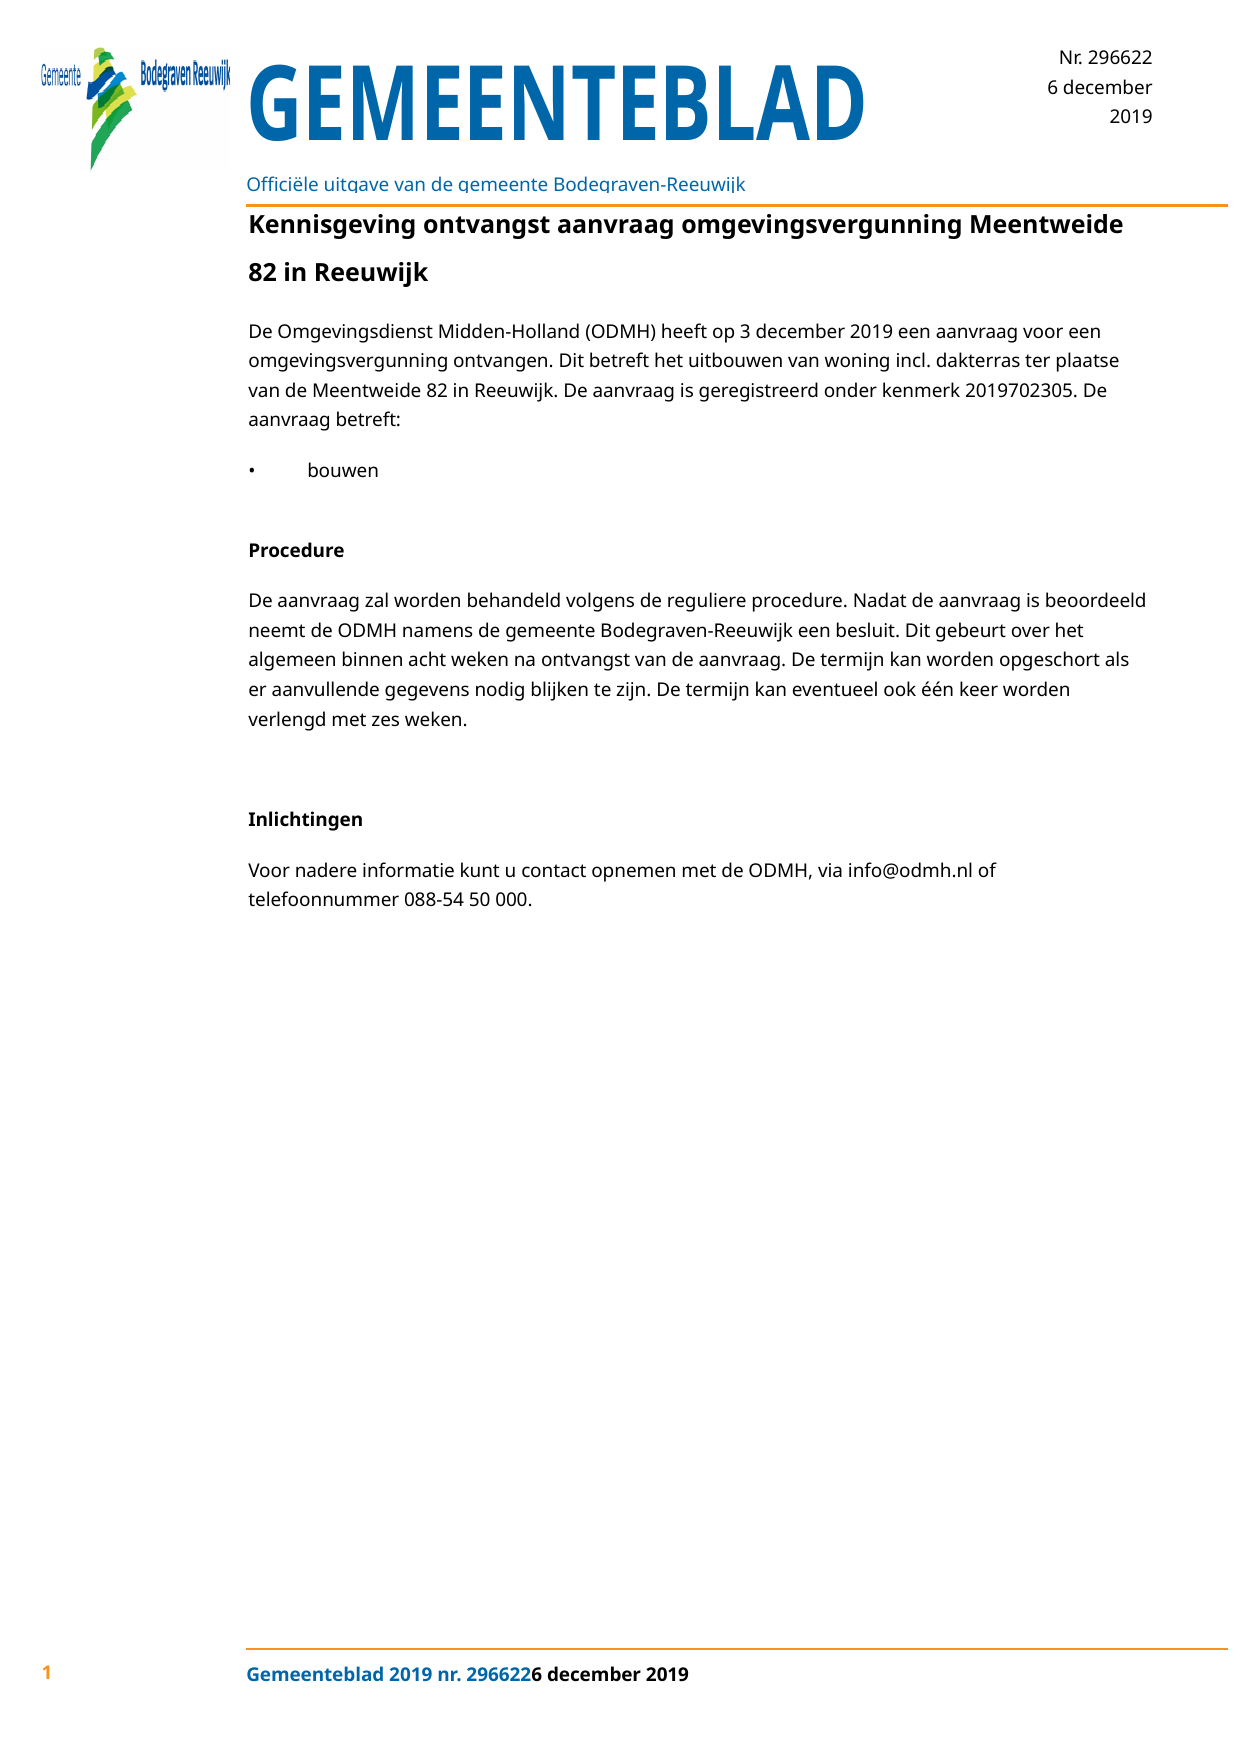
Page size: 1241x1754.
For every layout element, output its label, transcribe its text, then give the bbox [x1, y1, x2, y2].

picture [41, 47, 231, 172]
text De Omgevingsdienst Midden-Holland (ODMH) heeft op 3 december 2019 een aanvraag voor een omgevingsvergunning ontvangen. Dit betreft het uitbouwen van woning incl. dakterras ter plaatse van de Meentweide 82 in Reeuwijk. De aanvraag is geregistreerd onder kenmerk 2019702305. De aanvraag betreft: [248, 318, 1152, 432]
list bouwen [248, 457, 1152, 483]
text Kennisgeving ontvangst aanvraag omgevingsvergunning Meentweide 82 in Reeuwijk [248, 207, 1152, 288]
text De aanvraag zal worden behandeld volgens de reguliere procedure. Nadat de aanvraag is beoordeeld neemt de ODMH namens de gemeente Bodegraven-Reeuwijk een besluit. Dit gebeurt over het algemeen binnen acht weken na ontvangst van de aanvraag. De termijn kan worden opgeschort als er aanvullende gegevens nodig blijken te zijn. De termijn kan eventueel ook één keer worden verlengd met zes weken. [248, 587, 1152, 732]
text Procedure [248, 537, 1152, 563]
text Inlichtingen [248, 807, 1152, 832]
text Voor nadere informatie kunt u contact opnemen met de ODMH, via info@odmh.nl of telefoonnummer 088-54 50 000. [248, 857, 1152, 912]
